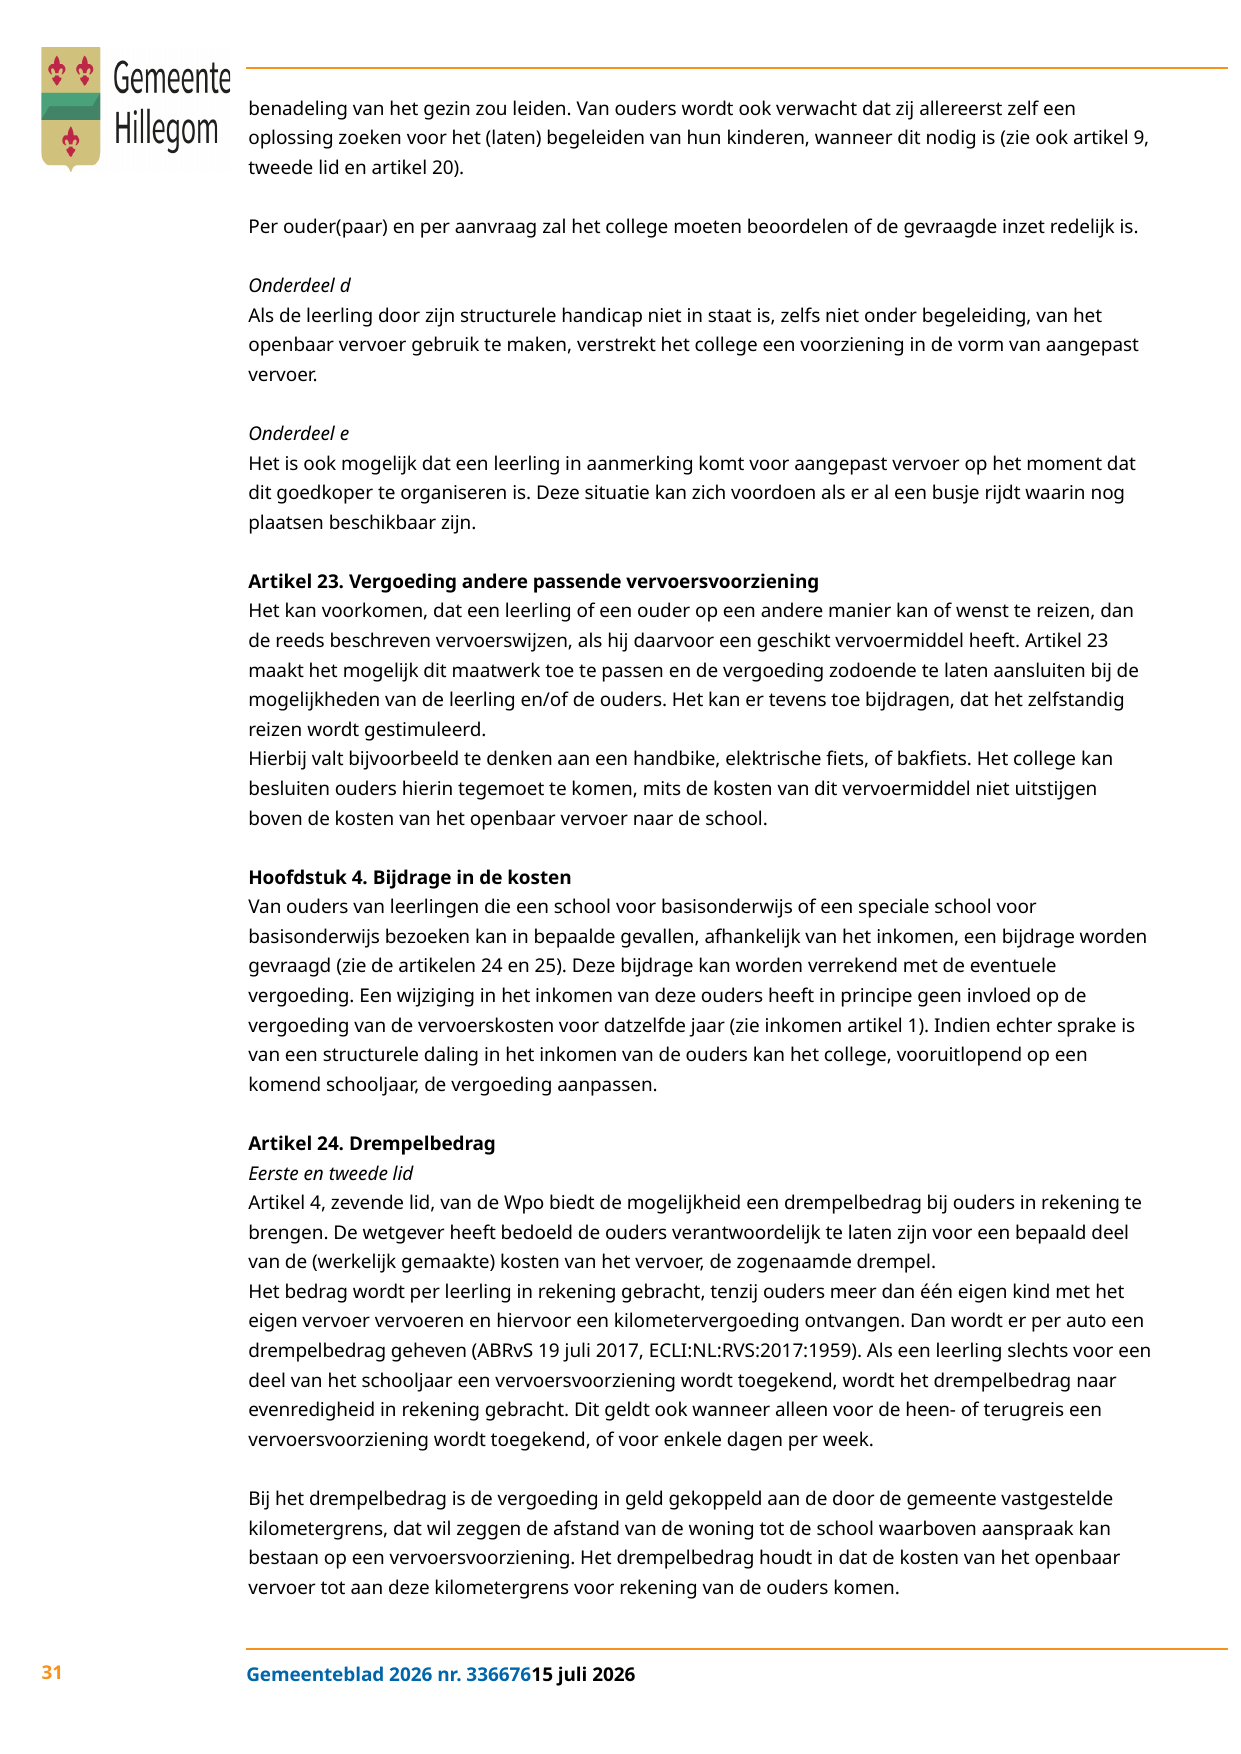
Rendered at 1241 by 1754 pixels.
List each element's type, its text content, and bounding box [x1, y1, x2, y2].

text Onderdeel e [248, 420, 1152, 446]
text Het bedrag wordt per leerling in rekening gebracht, tenzij ouders meer dan één eigen kind met het eigen vervoer vervoeren en hiervoor een kilometervergoeding ontvangen. Dan wordt er per auto een drempelbedrag geheven (ABRvS 19 juli 2017, ECLI:NL:RVS:2017:1959). Als een leerling slechts voor een deel van het schooljaar een vervoersvoorziening wordt toegekend, wordt het drempelbedrag naar evenredigheid in rekening gebracht. Dit geldt ook wanneer alleen voor de heen- of terugreis een vervoersvoorziening wordt toegekend, of voor enkele dagen per week. [248, 1278, 1152, 1452]
text Artikel 24. Drempelbedrag [248, 1130, 1152, 1156]
text Als de leerling door zijn structurele handicap niet in staat is, zelfs niet onder begeleiding, van het openbaar vervoer gebruik te maken, verstrekt het college een voorziening in de vorm van aangepast vervoer. [248, 302, 1152, 387]
text benadeling van het gezin zou leiden. Van ouders wordt ook verwacht dat zij allereerst zelf een oplossing zoeken voor het (laten) begeleiden van hun kinderen, wanneer dit nodig is (zie ook artikel 9, tweede lid en artikel 20). [248, 95, 1152, 180]
text Artikel 4, zevende lid, van de Wpo biedt de mogelijkheid een drempelbedrag bij ouders in rekening te brengen. De wetgever heeft bedoeld de ouders verantwoordelijk te laten zijn voor een bepaald deel van de (werkelijk gemaakte) kosten van het vervoer, de zogenaamde drempel. [248, 1189, 1152, 1274]
text Hoofdstuk 4. Bijdrage in de kosten [248, 864, 1152, 890]
text Per ouder(paar) en per aanvraag zal het college moeten beoordelen of de gevraagde inzet redelijk is. [248, 213, 1152, 239]
text Onderdeel d [248, 272, 1152, 298]
text Van ouders van leerlingen die een school voor basisonderwijs of een speciale school voor basisonderwijs bezoeken kan in bepaalde gevallen, afhankelijk van het inkomen, een bijdrage worden gevraagd (zie de artikelen 24 en 25). Deze bijdrage kan worden verrekend met de eventuele vergoeding. Een wijziging in het inkomen van deze ouders heeft in principe geen invloed op de vergoeding van de vervoerskosten voor datzelfde jaar (zie inkomen artikel 1). Indien echter sprake is van een structurele daling in het inkomen van de ouders kan het college, vooruitlopend op een komend schooljaar, de vergoeding aanpassen. [248, 893, 1152, 1097]
text Het is ook mogelijk dat een leerling in aanmerking komt voor aangepast vervoer op het moment dat dit goedkoper te organiseren is. Deze situatie kan zich voordoen als er al een busje rijdt waarin nog plaatsen beschikbaar zijn. [248, 450, 1152, 535]
text Artikel 23. Vergoeding andere passende vervoersvoorziening [248, 568, 1152, 594]
text Bij het drempelbedrag is de vergoeding in geld gekoppeld aan de door de gemeente vastgestelde kilometergrens, dat wil zeggen de afstand van de woning tot de school waarboven aanspraak kan bestaan op een vervoersvoorziening. Het drempelbedrag houdt in dat de kosten van het openbaar vervoer tot aan deze kilometergrens voor rekening van de ouders komen. [248, 1485, 1152, 1600]
picture [41, 47, 231, 172]
text Het kan voorkomen, dat een leerling of een ouder op een andere manier kan of wenst te reizen, dan de reeds beschreven vervoerswijzen, als hij daarvoor een geschikt vervoermiddel heeft. Artikel 23 maakt het mogelijk dit maatwerk toe te passen en de vergoeding zodoende te laten aansluiten bij de mogelijkheden van de leerling en/of de ouders. Het kan er tevens toe bijdragen, dat het zelfstandig reizen wordt gestimuleerd. [248, 598, 1152, 742]
text Hierbij valt bijvoorbeeld te denken aan een handbike, elektrische fiets, of bakfiets. Het college kan besluiten ouders hierin tegemoet te komen, mits de kosten van dit vervoermiddel niet uitstijgen boven de kosten van het openbaar vervoer naar de school. [248, 746, 1152, 831]
text Eerste en tweede lid [248, 1160, 1152, 1186]
